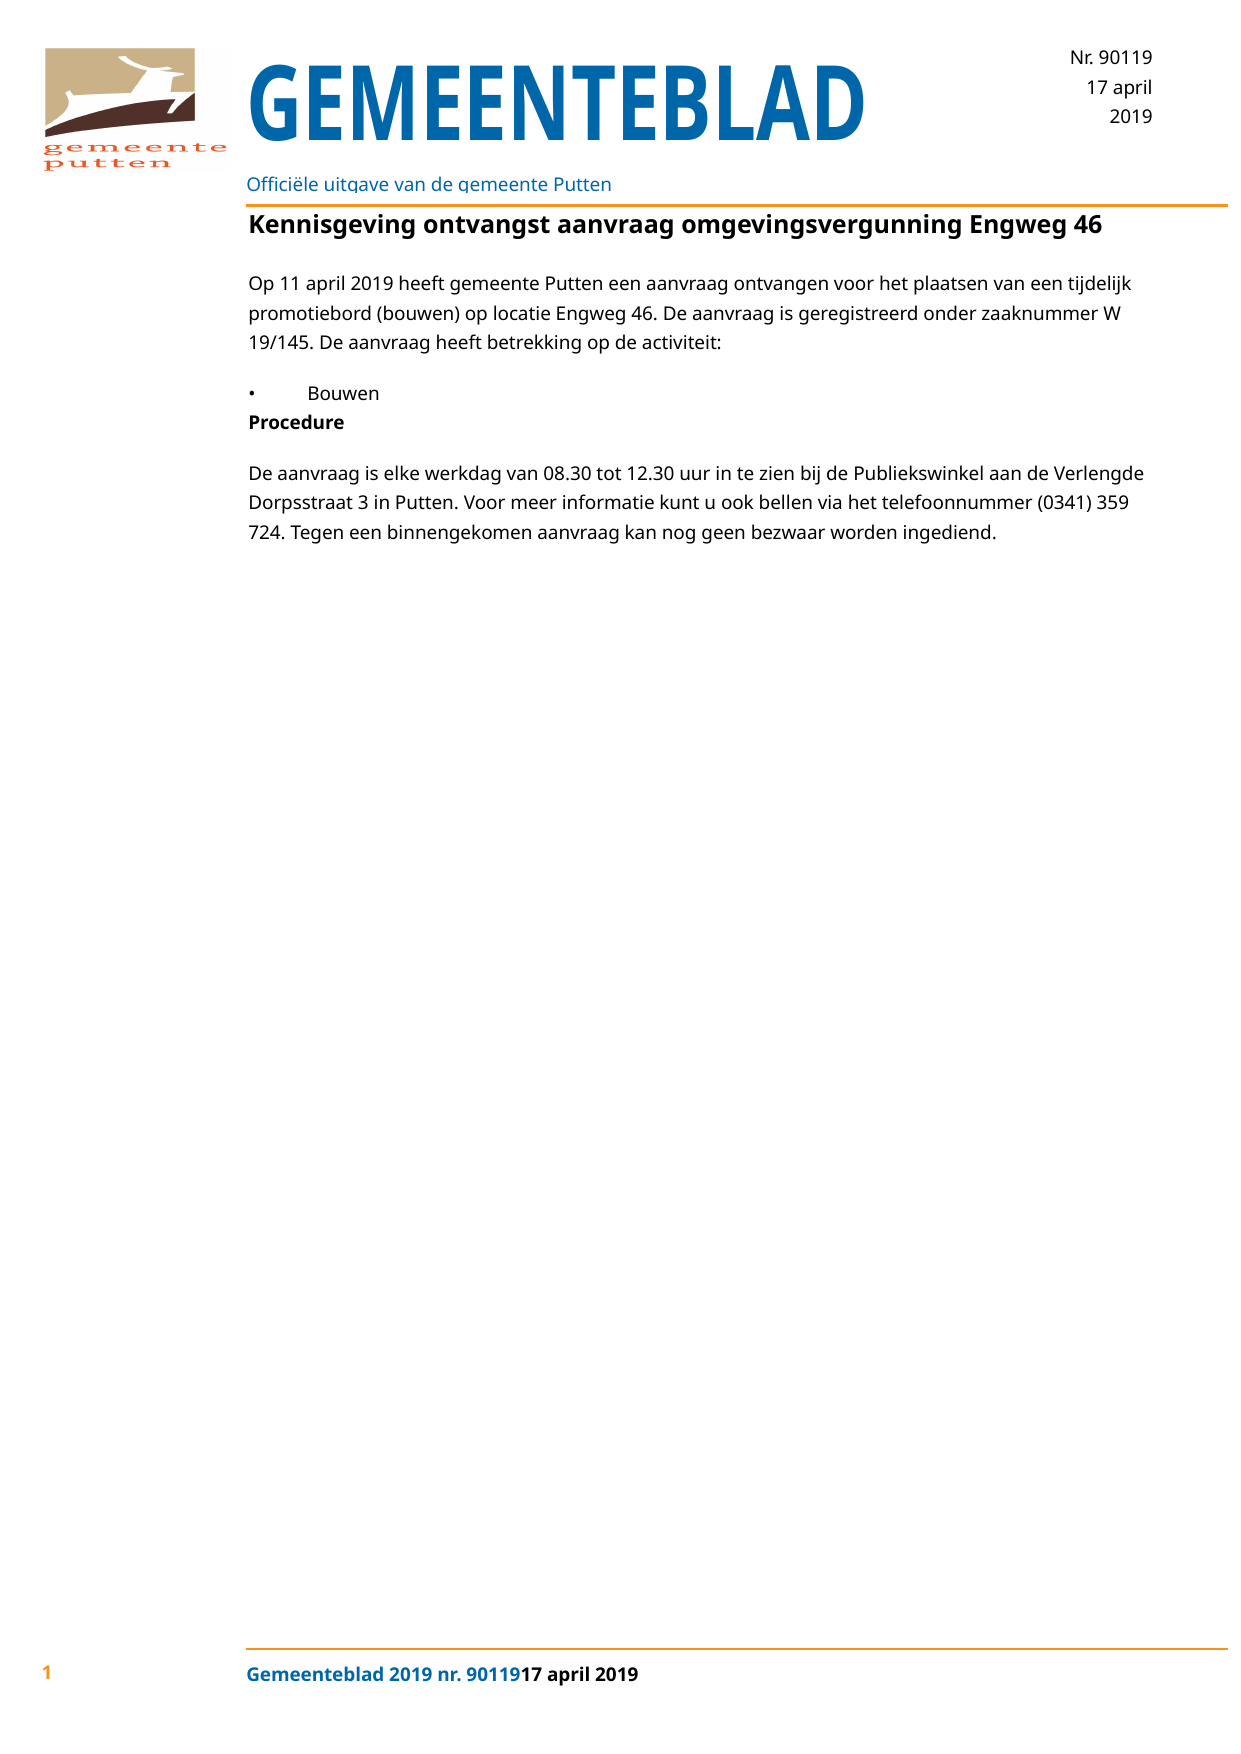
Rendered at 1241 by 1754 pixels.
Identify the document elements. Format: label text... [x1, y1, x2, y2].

text Op 11 april 2019 heeft gemeente Putten een aanvraag ontvangen voor het plaatsen van een tijdelijk promotiebord (bouwen) op locatie Engweg 46. De aanvraag is geregistreerd onder zaaknummer W 19/145. De aanvraag heeft betrekking op de activiteit: [248, 270, 1152, 355]
picture [41, 47, 231, 172]
list Bouwen [248, 380, 1152, 406]
text De aanvraag is elke werkdag van 08.30 tot 12.30 uur in te zien bij de Publiekswinkel aan de Verlengde Dorpsstraat 3 in Putten. Voor meer informatie kunt u ook bellen via het telefoonnummer (0341) 359 724. Tegen een binnengekomen aanvraag kan nog geen bezwaar worden ingediend. [248, 460, 1152, 545]
text Procedure [248, 409, 1152, 435]
text Kennisgeving ontvangst aanvraag omgevingsvergunning Engweg 46 [248, 207, 1152, 241]
